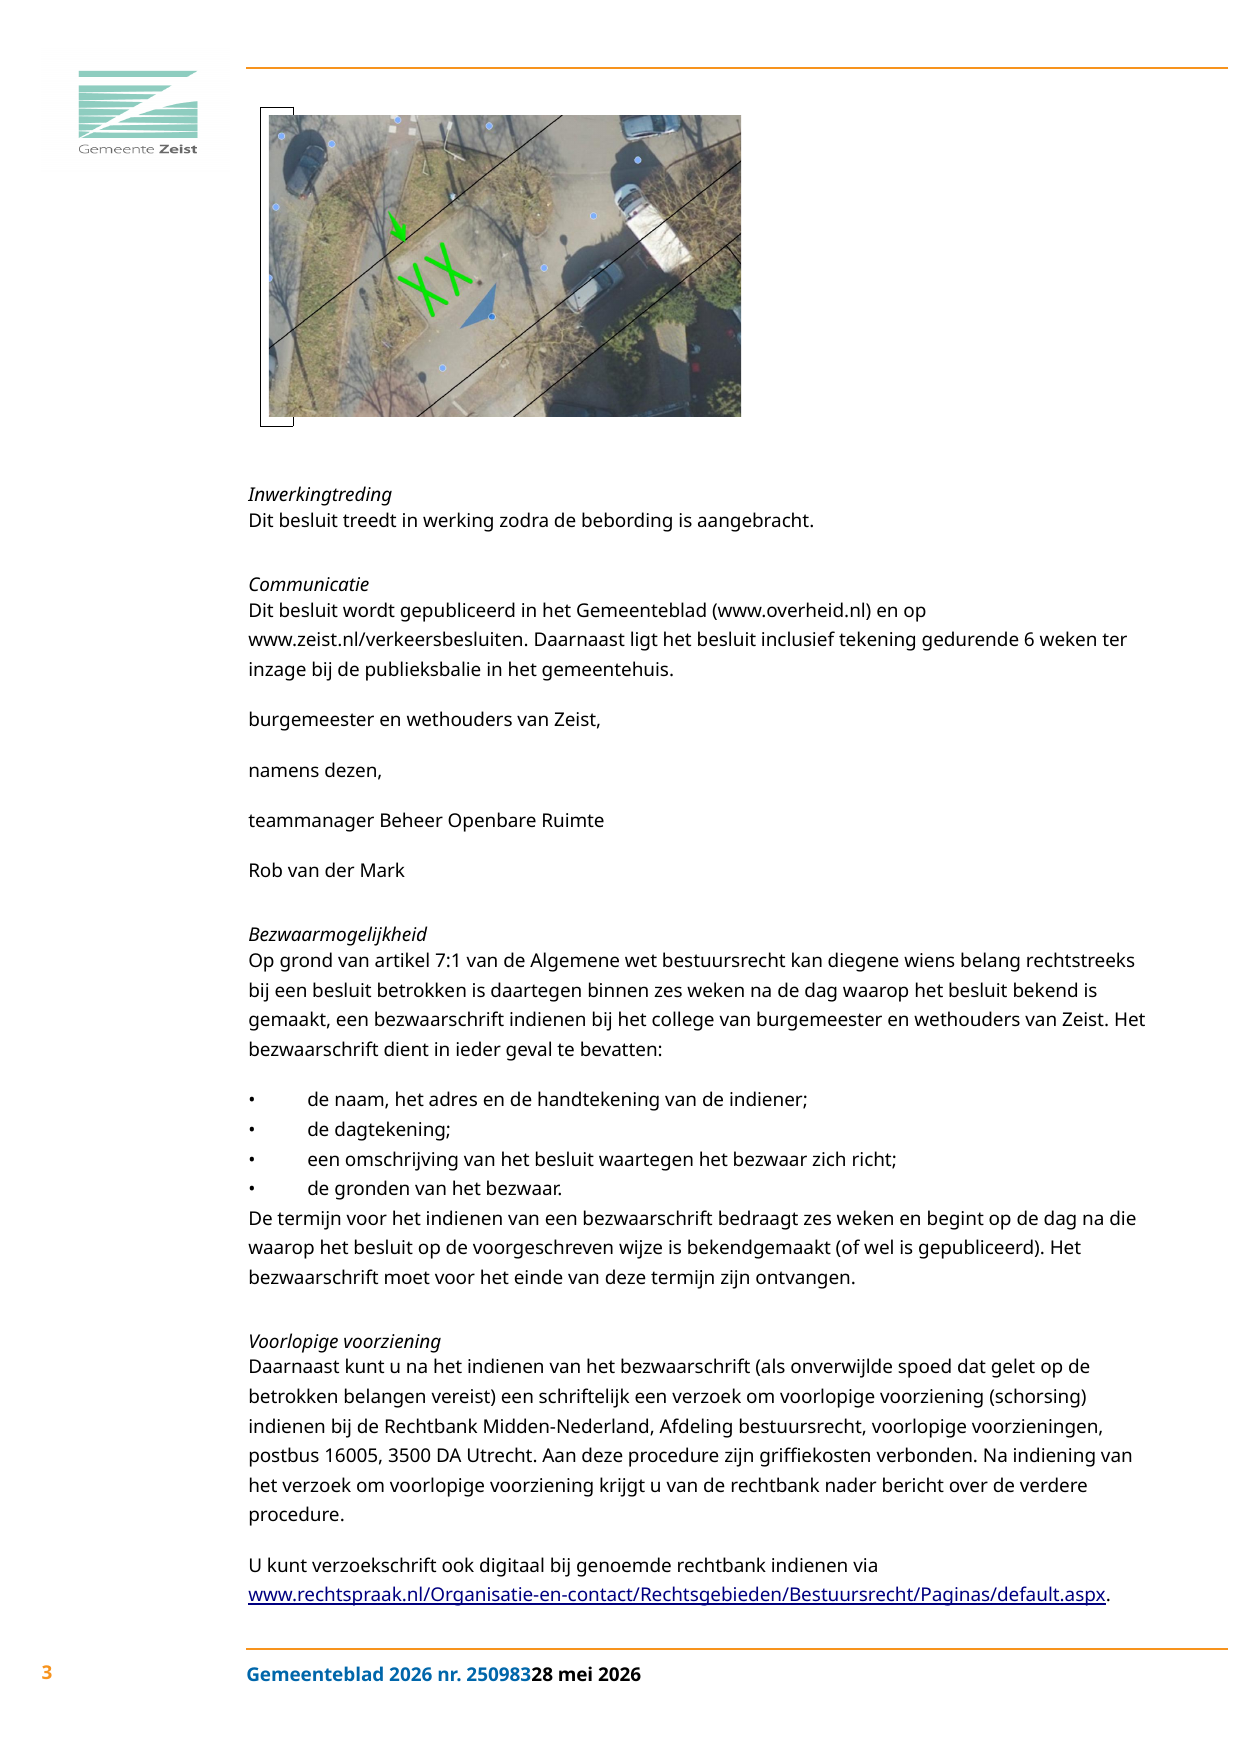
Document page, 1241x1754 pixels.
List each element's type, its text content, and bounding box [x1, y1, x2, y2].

picture [268, 115, 742, 417]
text Bezwaarmogelijkheid [248, 922, 1152, 947]
list de naam, het adres en de handtekening van de indiener; [248, 1087, 1152, 1112]
text Dit besluit treedt in werking zodra de bebording is aangebracht. [248, 507, 1152, 533]
text burgemeester en wethouders van Zeist, [248, 706, 1152, 732]
text namens dezen, [248, 757, 1152, 783]
text Op grond van artikel 7:1 van de Algemene wet bestuursrecht kan diegene wiens belang rechtstreeks bij een besluit betrokken is daartegen binnen zes weken na de dag waarop het besluit bekend is gemaakt, een bezwaarschrift indienen bij het college van burgemeester en wethouders van Zeist. Het bezwaarschrift dient in ieder geval te bevatten: [248, 947, 1152, 1062]
list een omschrijving van het besluit waartegen het bezwaar zich richt; [248, 1146, 1152, 1171]
text De termijn voor het indienen van een bezwaarschrift bedraagt zes weken en begint op de dag na die waarop het besluit op de voorgeschreven wijze is bekendgemaakt (of wel is gepubliceerd). Het bezwaarschrift moet voor het einde van deze termijn zijn ontvangen. [248, 1205, 1152, 1290]
text teammanager Beheer Openbare Ruimte [248, 807, 1152, 833]
text Dit besluit wordt gepubliceerd in het Gemeenteblad (www.overheid.nl) en op www.zeist.nl/verkeersbesluiten. Daarnaast ligt het besluit inclusief tekening gedurende 6 weken ter inzage bij de publieksbalie in het gemeentehuis. [248, 597, 1152, 682]
text U kunt verzoekschrift ook digitaal bij genoemde rechtbank indienen via www.rechtspraak.nl/Organisatie-en-contact/Rechtsgebieden/Bestuursrecht/Paginas/default.aspx. [248, 1552, 1152, 1607]
text Daarnaast kunt u na het indienen van het bezwaarschrift (als onverwijlde spoed dat gelet op de betrokken belangen vereist) een schriftelijk een verzoek om voorlopige voorziening (schorsing) indienen bij de Rechtbank Midden-Nederland, Afdeling bestuursrecht, voorlopige voorzieningen, postbus 16005, 3500 DA Utrecht. Aan deze procedure zijn griffiekosten verbonden. Na indiening van het verzoek om voorlopige voorziening krijgt u van de rechtbank nader bericht over de verdere procedure. [248, 1354, 1152, 1527]
list de gronden van het bezwaar. [248, 1175, 1152, 1201]
list de dagtekening; [248, 1116, 1152, 1142]
text Communicatie [248, 571, 1152, 597]
picture [41, 47, 231, 172]
text Voorlopige voorziening [248, 1328, 1152, 1354]
text Inwerkingtreding [248, 481, 1152, 507]
text Rob van der Mark [248, 858, 1152, 883]
